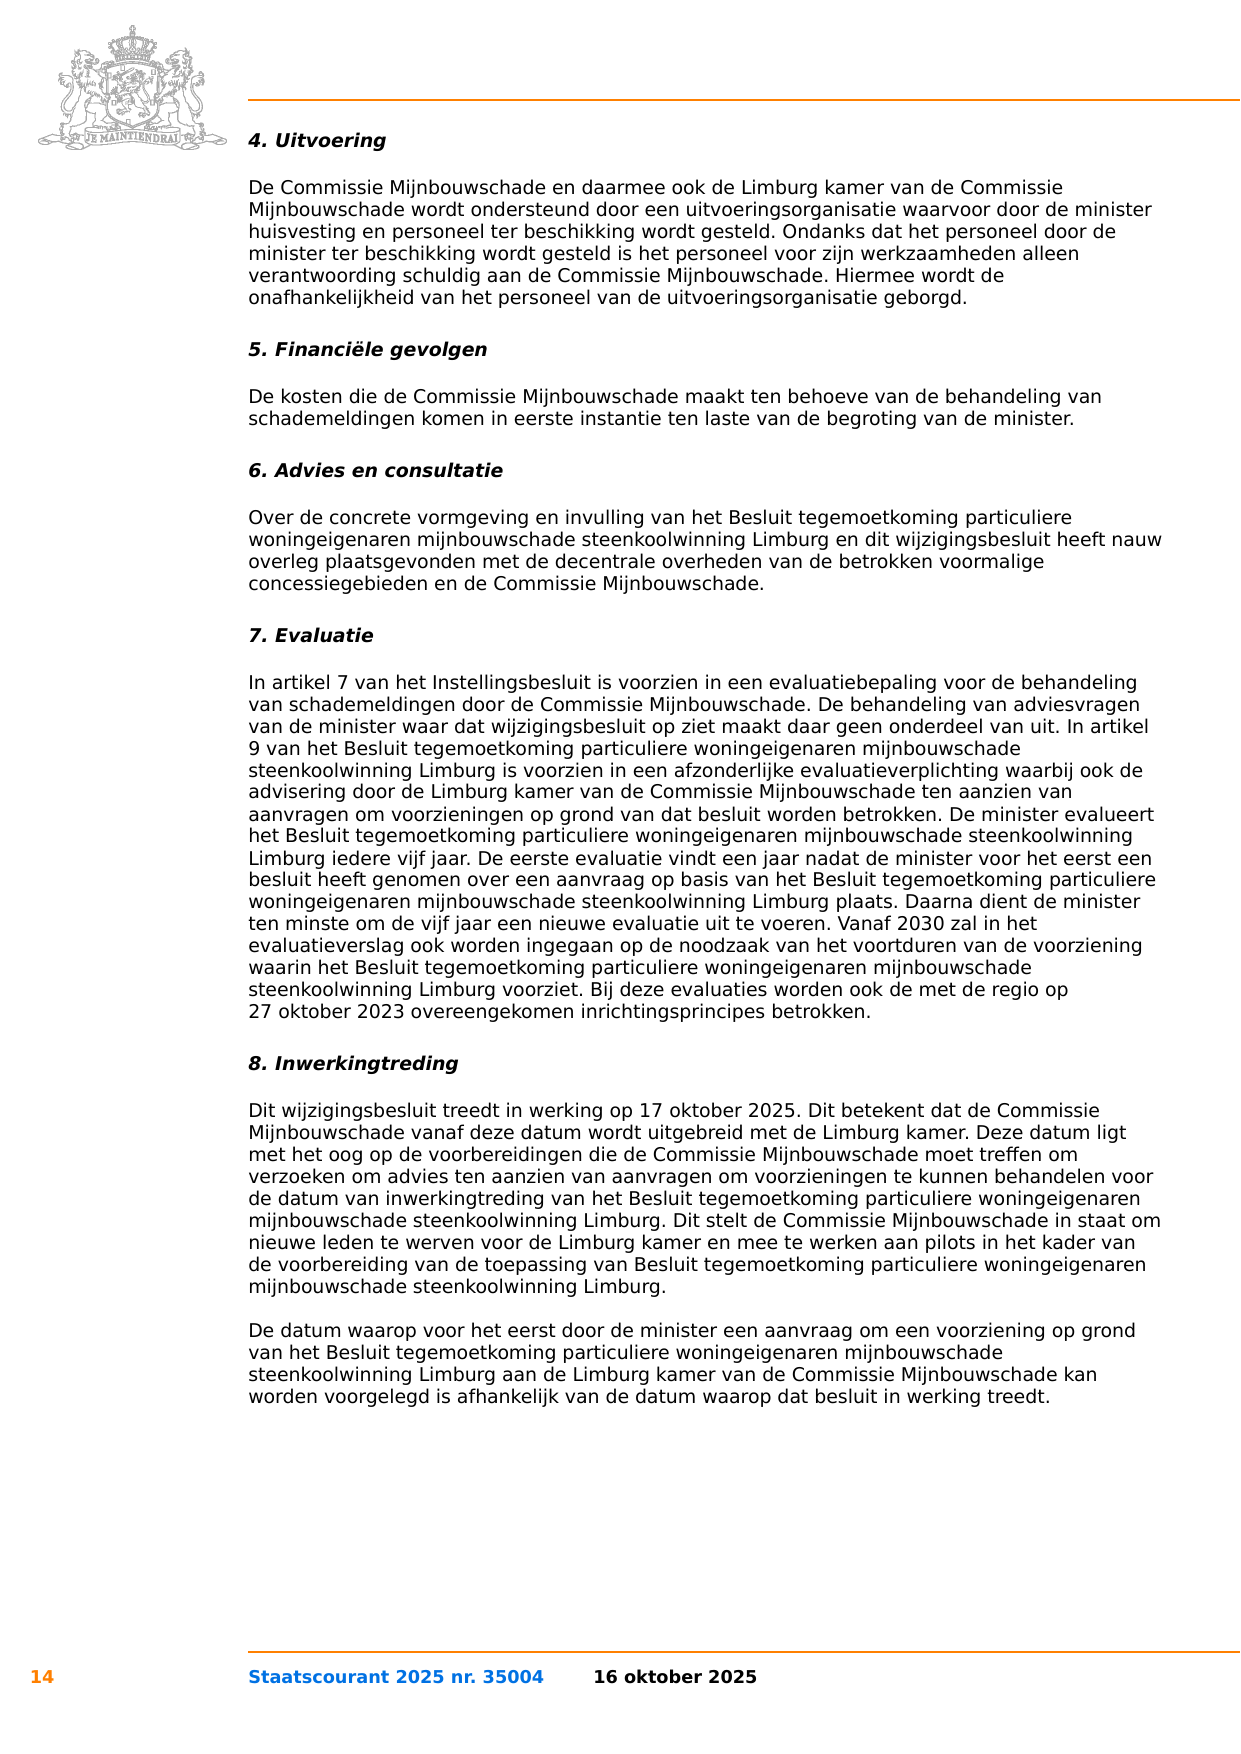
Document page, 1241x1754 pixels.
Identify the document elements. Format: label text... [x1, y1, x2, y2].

text Over de concrete vormgeving en invulling van het Besluit tegemoetkoming particuliere woningeigenaren mijnbouwschade steenkoolwinning Limburg en dit wijzigingsbesluit heeft nauw overleg plaatsgevonden met de decentrale overheden van de betrokken voormalige concessiegebieden en de Commissie Mijnbouwschade. [248, 507, 1163, 594]
text Dit wijzigingsbesluit treedt in werking op 17 oktober 2025. Dit betekent dat de Commissie Mijnbouwschade vanaf deze datum wordt uitgebreid met de Limburg kamer. Deze datum ligt met het oog op de voorbereidingen die de Commissie Mijnbouwschade moet treffen om verzoeken om advies ten aanzien van aanvragen om voorzieningen te kunnen behandelen voor de datum van inwerkingtreding van het Besluit tegemoetkoming particuliere woningeigenaren mijnbouwschade steenkoolwinning Limburg. Dit stelt de Commissie Mijnbouwschade in staat om nieuwe leden te werven voor de Limburg kamer en mee te werken aan pilots in het kader van de voorbereiding van de toepassing van Besluit tegemoetkoming particuliere woningeigenaren mijnbouwschade steenkoolwinning Limburg. [248, 1100, 1163, 1298]
picture [38, 25, 227, 150]
subtitle 6. Advies en consultatie [248, 460, 1163, 482]
text De Commissie Mijnbouwschade en daarmee ook de Limburg kamer van de Commissie Mijnbouwschade wordt ondersteund door een uitvoeringsorganisatie waarvoor door de minister huisvesting en personeel ter beschikking wordt gesteld. Ondanks dat het personeel door de minister ter beschikking wordt gesteld is het personeel voor zijn werkzaamheden alleen verantwoording schuldig aan de Commissie Mijnbouwschade. Hiermee wordt de onafhankelijkheid van het personeel van de uitvoeringsorganisatie geborgd. [248, 177, 1163, 309]
text In artikel 7 van het Instellingsbesluit is voorzien in een evaluatiebepaling voor de behandeling van schademeldingen door de Commissie Mijnbouwschade. De behandeling van adviesvragen van de minister waar dat wijzigingsbesluit op ziet maakt daar geen onderdeel van uit. In artikel 9 van het Besluit tegemoetkoming particuliere woningeigenaren mijnbouwschade steenkoolwinning Limburg is voorzien in een afzonderlijke evaluatieverplichting waarbij ook de advisering door de Limburg kamer van de Commissie Mijnbouwschade ten aanzien van aanvragen om voorzieningen op grond van dat besluit worden betrokken. De minister evalueert het Besluit tegemoetkoming particuliere woningeigenaren mijnbouwschade steenkoolwinning Limburg iedere vijf jaar. De eerste evaluatie vindt een jaar nadat de minister voor het eerst een besluit heeft genomen over een aanvraag op basis van het Besluit tegemoetkoming particuliere woningeigenaren mijnbouwschade steenkoolwinning Limburg plaats. Daarna dient de minister ten minste om de vijf jaar een nieuwe evaluatie uit te voeren. Vanaf 2030 zal in het evaluatieverslag ook worden ingegaan op de noodzaak van het voortduren van de voorziening waarin het Besluit tegemoetkoming particuliere woningeigenaren mijnbouwschade steenkoolwinning Limburg voorziet. Bij deze evaluaties worden ook de met de regio op 27 oktober 2023 overeengekomen inrichtingsprincipes betrokken. [248, 672, 1163, 1023]
subtitle 7. Evaluatie [248, 624, 1163, 647]
text De kosten die de Commissie Mijnbouwschade maakt ten behoeve van de behandeling van schademeldingen komen in eerste instantie ten laste van de begroting van de minister. [248, 386, 1163, 430]
subtitle 5. Financiële gevolgen [248, 339, 1163, 361]
subtitle 4. Uitvoering [248, 130, 1163, 152]
text De datum waarop voor het eerst door de minister een aanvraag om een voorziening op grond van het Besluit tegemoetkoming particuliere woningeigenaren mijnbouwschade steenkoolwinning Limburg aan de Limburg kamer van de Commissie Mijnbouwschade kan worden voorgelegd is afhankelijk van de datum waarop dat besluit in werking treedt. [248, 1320, 1163, 1408]
subtitle 8. Inwerkingtreding [248, 1053, 1163, 1075]
